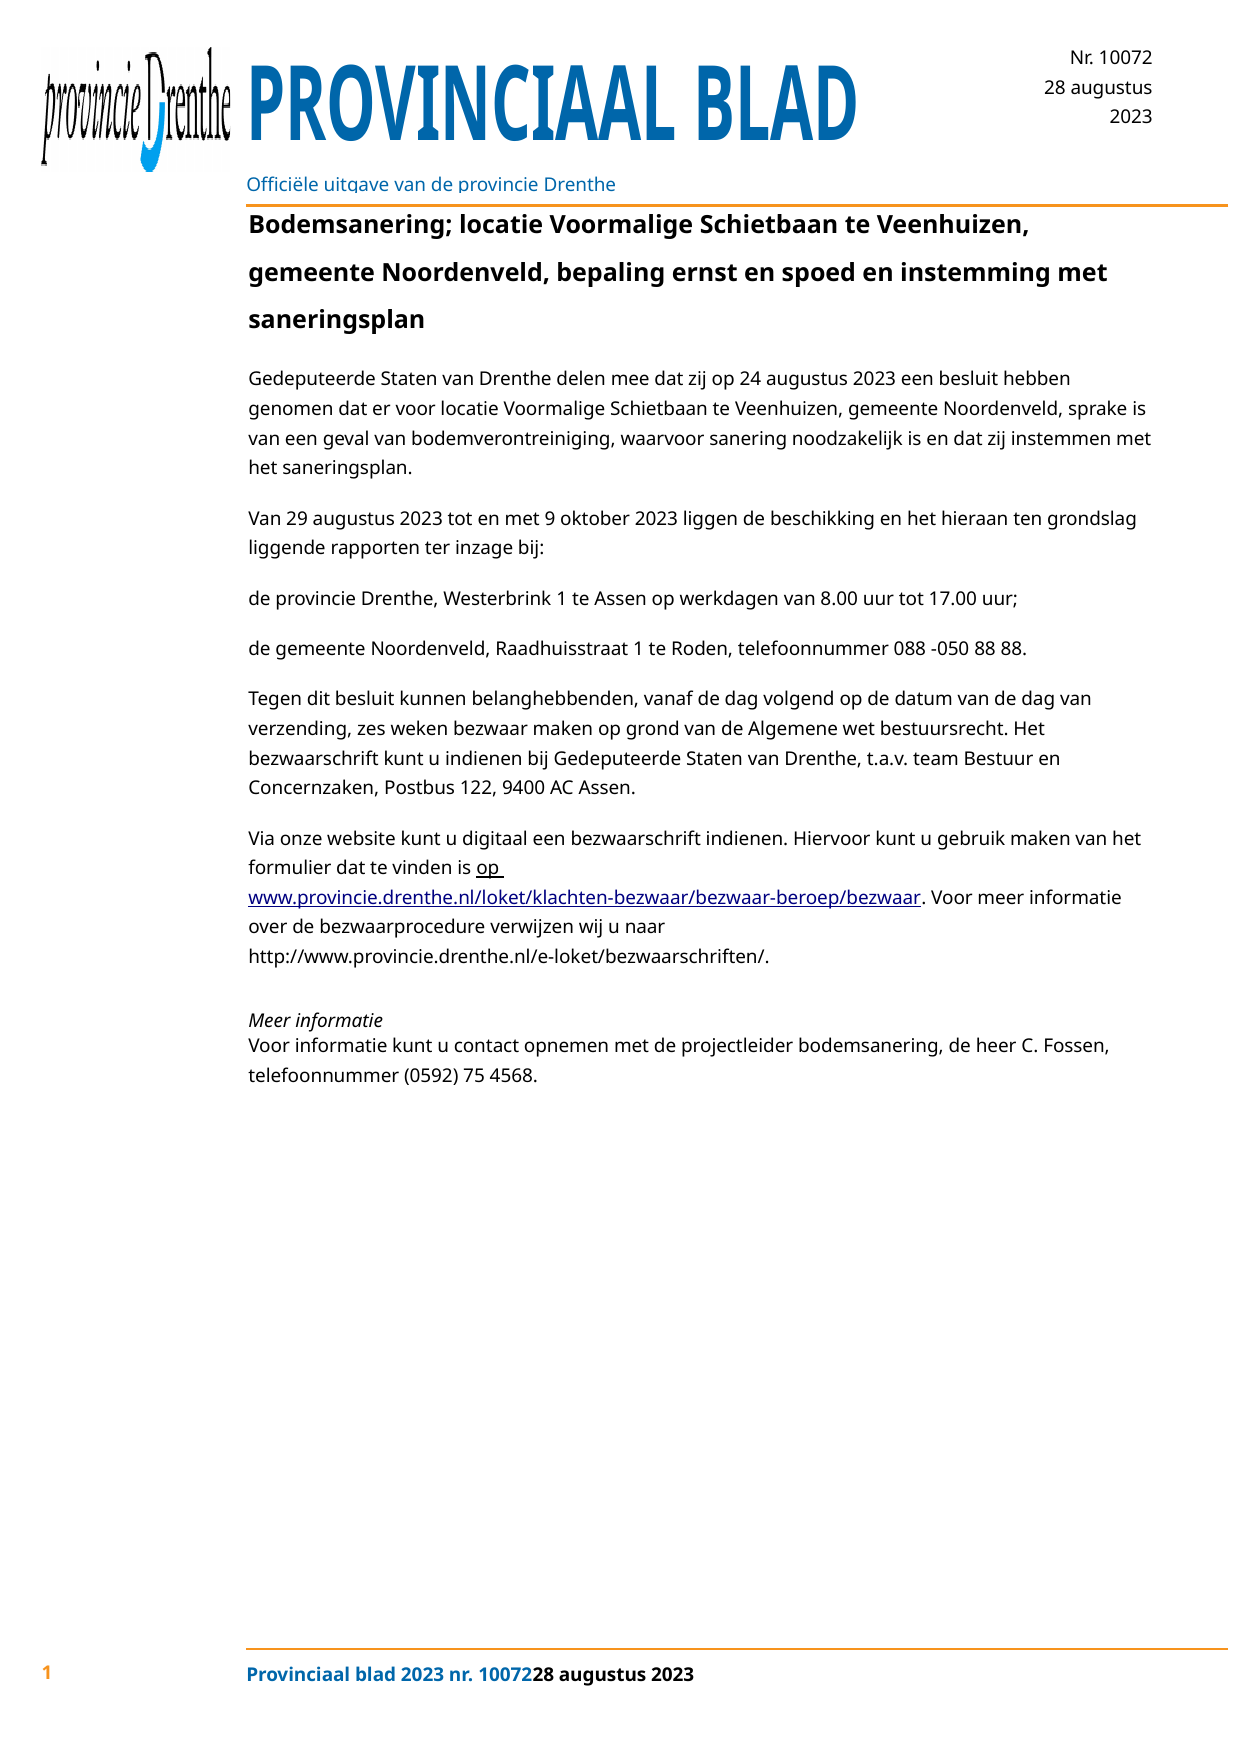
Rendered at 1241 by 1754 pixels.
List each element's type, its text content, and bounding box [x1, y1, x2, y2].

text Via onze website kunt u digitaal een bezwaarschrift indienen. Hiervoor kunt u gebruik maken van het formulier dat te vinden is op www.provincie.drenthe.nl/loket/klachten-bezwaar/bezwaar-beroep/bezwaar. Voor meer informatie over de bezwaarprocedure verwijzen wij u naar http://www.provincie.drenthe.nl/e-loket/bezwaarschriften/. [248, 825, 1152, 969]
text Gedeputeerde Staten van Drenthe delen mee dat zij op 24 augustus 2023 een besluit hebben genomen dat er voor locatie Voormalige Schietbaan te Veenhuizen, gemeente Noordenveld, sprake is van een geval van bodemverontreiniging, waarvoor sanering noodzakelijk is en dat zij instemmen met het saneringsplan. [248, 366, 1152, 480]
text de gemeente Noordenveld, Raadhuisstraat 1 te Roden, telefoonnummer 088 -050 88 88. [248, 635, 1152, 661]
text de provincie Drenthe, Westerbrink 1 te Assen op werkdagen van 8.00 uur tot 17.00 uur; [248, 585, 1152, 610]
text Van 29 augustus 2023 tot en met 9 oktober 2023 liggen de beschikking en het hieraan ten grondslag liggende rapporten ter inzage bij: [248, 505, 1152, 560]
text Bodemsanering; locatie Voormalige Schietbaan te Veenhuizen, gemeente Noordenveld, bepaling ernst en spoed en instemming met saneringsplan [248, 207, 1152, 336]
picture [41, 47, 231, 172]
text Meer informatie [248, 1007, 1152, 1033]
text Tegen dit besluit kunnen belanghebbenden, vanaf de dag volgend op de datum van de dag van verzending, zes weken bezwaar maken op grond van de Algemene wet bestuursrecht. Het bezwaarschrift kunt u indienen bij Gedeputeerde Staten van Drenthe, t.a.v. team Bestuur en Concernzaken, Postbus 122, 9400 AC Assen. [248, 686, 1152, 800]
text Voor informatie kunt u contact opnemen met de projectleider bodemsanering, de heer C. Fossen, telefoonnummer (0592) 75 4568. [248, 1033, 1152, 1088]
